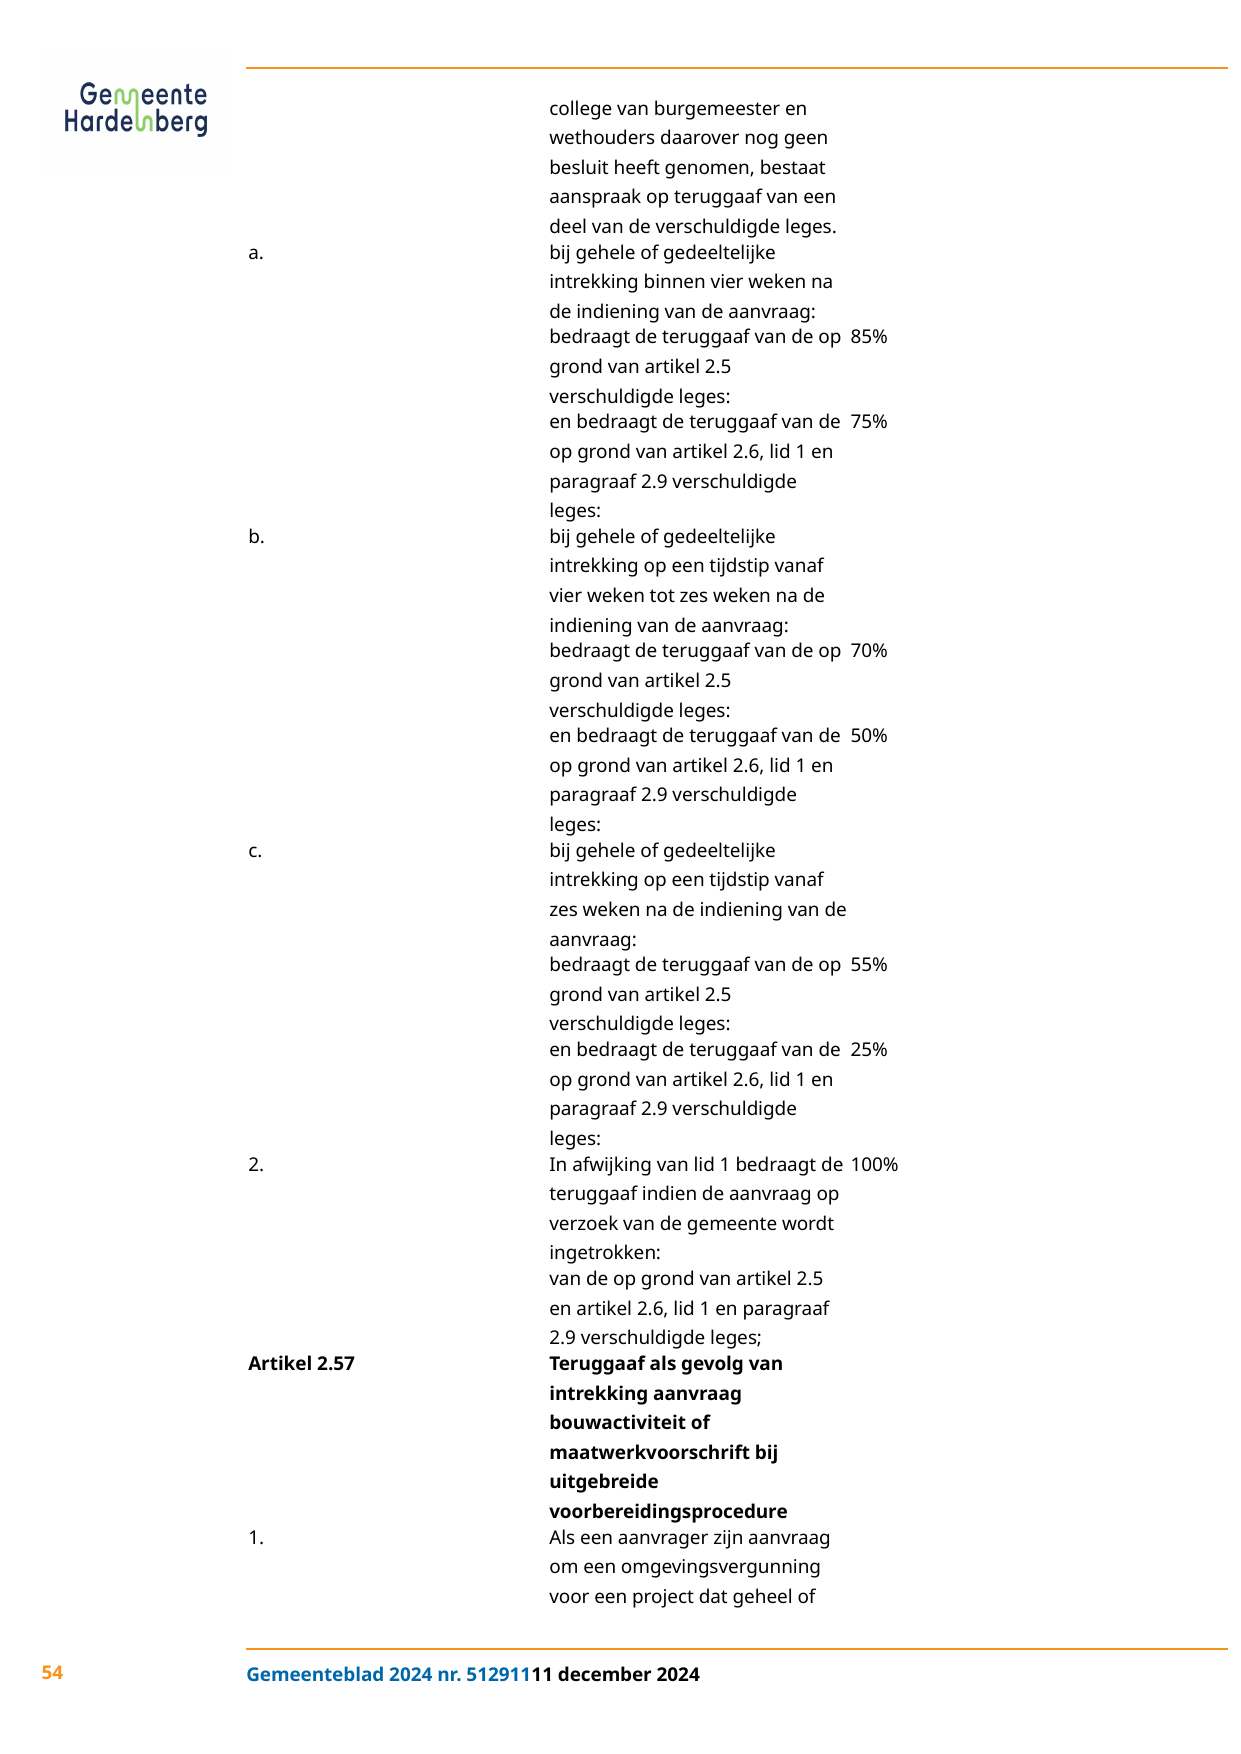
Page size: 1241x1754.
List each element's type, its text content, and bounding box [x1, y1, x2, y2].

table_cell [850, 1265, 1152, 1350]
table_cell Artikel 2.57 [248, 1350, 549, 1524]
table_cell bij gehele of gedeeltelijke intrekking op een tijdstip vanaf vier weken tot zes weken na de indiening van de aanvraag: [549, 523, 850, 638]
table_cell 25% [850, 1036, 1152, 1151]
table_cell [248, 95, 549, 239]
table_cell [850, 1350, 1152, 1524]
table_cell In afwijking van lid 1 bedraagt de teruggaaf indien de aanvraag op verzoek van de gemeente wordt ingetrokken: [549, 1151, 850, 1265]
table_cell 2. [248, 1151, 549, 1265]
table_cell 100% [850, 1151, 1152, 1265]
table_cell [850, 523, 1152, 638]
table_cell c. [248, 837, 549, 951]
table_cell b. [248, 523, 549, 638]
table_cell en bedraagt de teruggaaf van de op grond van artikel 2.6, lid 1 en paragraaf 2.9 verschuldigde leges: [549, 1036, 850, 1151]
table_cell [850, 239, 1152, 324]
table_cell [850, 1524, 1152, 1609]
table_cell [248, 1265, 549, 1350]
table_cell 85% [850, 324, 1152, 409]
table_cell 50% [850, 723, 1152, 837]
table_cell bij gehele of gedeeltelijke intrekking op een tijdstip vanaf zes weken na de indiening van de aanvraag: [549, 837, 850, 951]
table_cell 1. [248, 1524, 549, 1609]
table_cell en bedraagt de teruggaaf van de op grond van artikel 2.6, lid 1 en paragraaf 2.9 verschuldigde leges: [549, 723, 850, 837]
table_cell van de op grond van artikel 2.5 en artikel 2.6, lid 1 en paragraaf 2.9 verschuldigde leges; [549, 1265, 850, 1350]
table_cell [248, 324, 549, 409]
table_cell bij gehele of gedeeltelijke intrekking binnen vier weken na de indiening van de aanvraag: [549, 239, 850, 324]
table_cell [248, 1036, 549, 1151]
table_cell [850, 837, 1152, 951]
picture [41, 47, 231, 172]
table_cell [248, 723, 549, 837]
table_cell [248, 951, 549, 1036]
table_cell Als een aanvrager zijn aanvraag om een omgevingsvergunning voor een project dat geheel of [549, 1524, 850, 1609]
table_cell 70% [850, 638, 1152, 722]
table_cell en bedraagt de teruggaaf van de op grond van artikel 2.6, lid 1 en paragraaf 2.9 verschuldigde leges: [549, 409, 850, 523]
table_cell [248, 638, 549, 722]
table_cell 75% [850, 409, 1152, 523]
table_cell [248, 409, 549, 523]
table_cell college van burgemeester en wethouders daarover nog geen besluit heeft genomen, bestaat aanspraak op teruggaaf van een deel van de verschuldigde leges. [549, 95, 850, 239]
table_cell bedraagt de teruggaaf van de op grond van artikel 2.5 verschuldigde leges: [549, 638, 850, 722]
table_cell 55% [850, 951, 1152, 1036]
table_cell a. [248, 239, 549, 324]
table_cell bedraagt de teruggaaf van de op grond van artikel 2.5 verschuldigde leges: [549, 324, 850, 409]
table_cell Teruggaaf als gevolg van intrekking aanvraag bouwactiviteit of maatwerkvoorschrift bij uitgebreide voorbereidingsprocedure [549, 1350, 850, 1524]
table_cell bedraagt de teruggaaf van de op grond van artikel 2.5 verschuldigde leges: [549, 951, 850, 1036]
table_cell [850, 95, 1152, 239]
